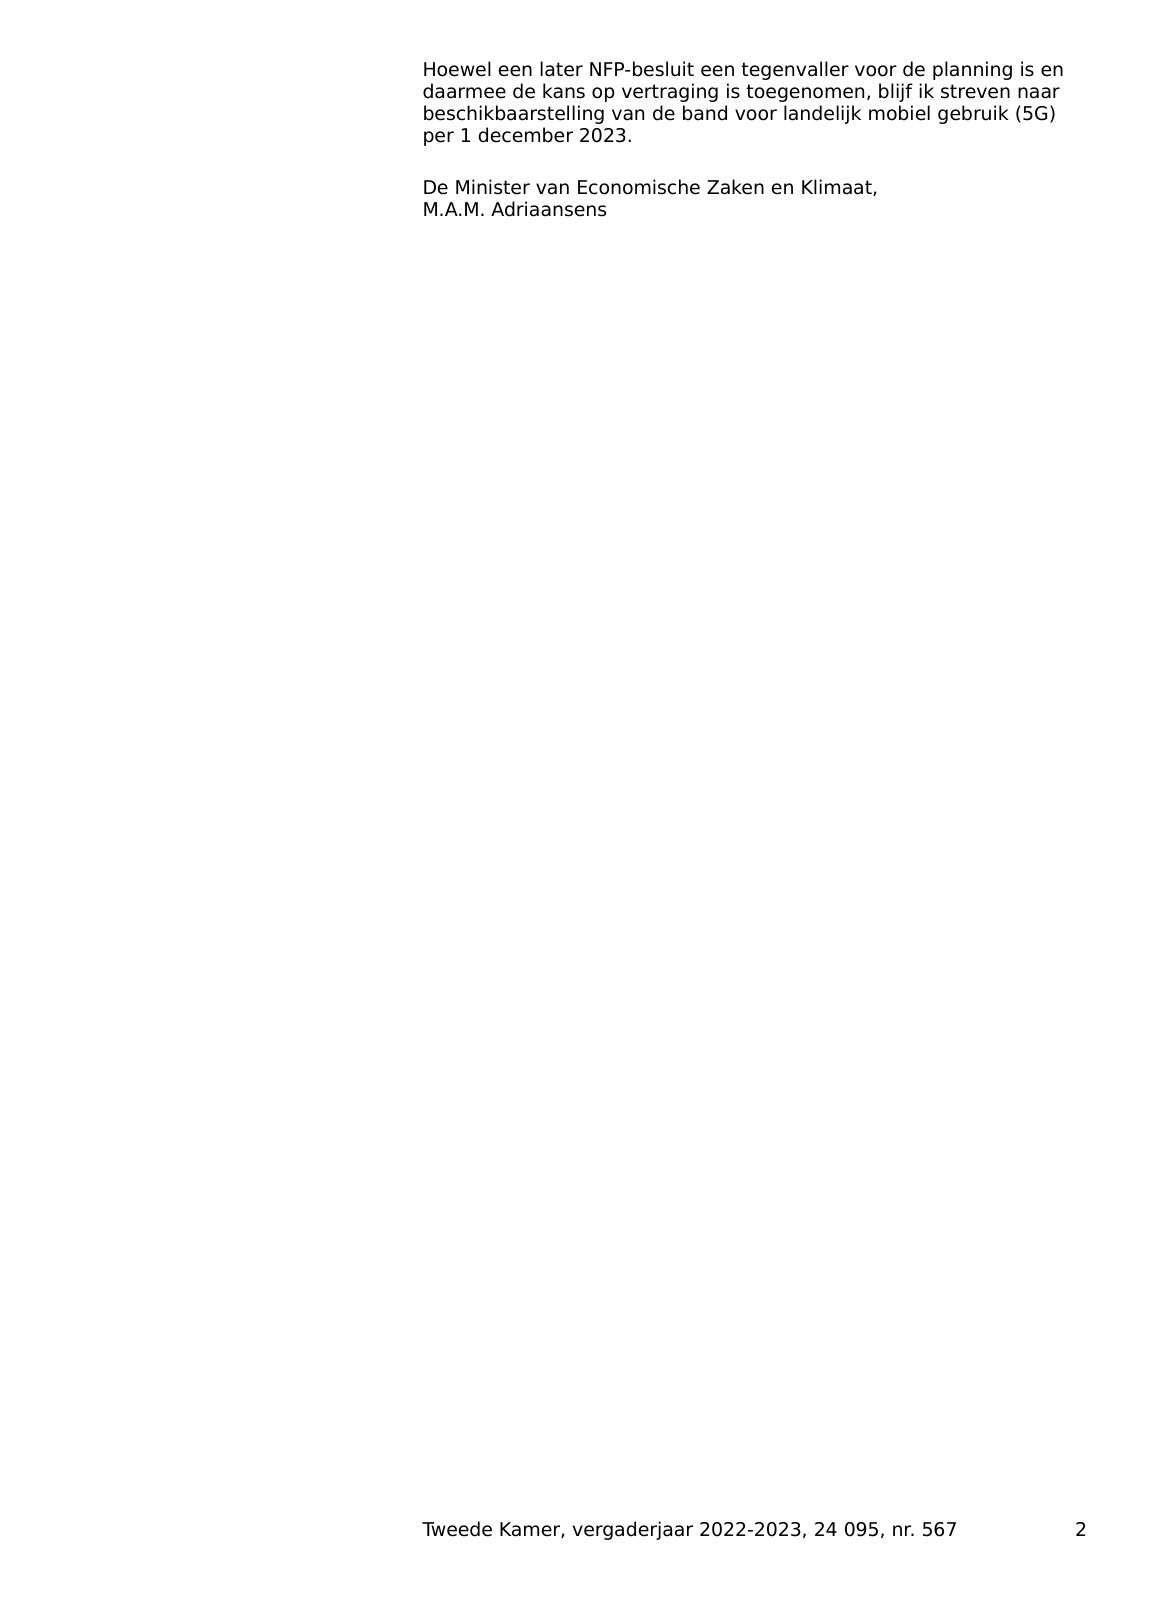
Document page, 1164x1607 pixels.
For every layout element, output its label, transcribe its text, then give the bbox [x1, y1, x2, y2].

text Hoewel een later NFP-besluit een tegenvaller voor de planning is en daarmee de kans op vertraging is toegenomen, blijf ik streven naar beschikbaarstelling van de band voor landelijk mobiel gebruik (5G) per 1 december 2023. [422, 59, 1087, 147]
text De Minister van Economische Zaken en Klimaat, M.A.M. Adriaansens [422, 177, 1087, 221]
